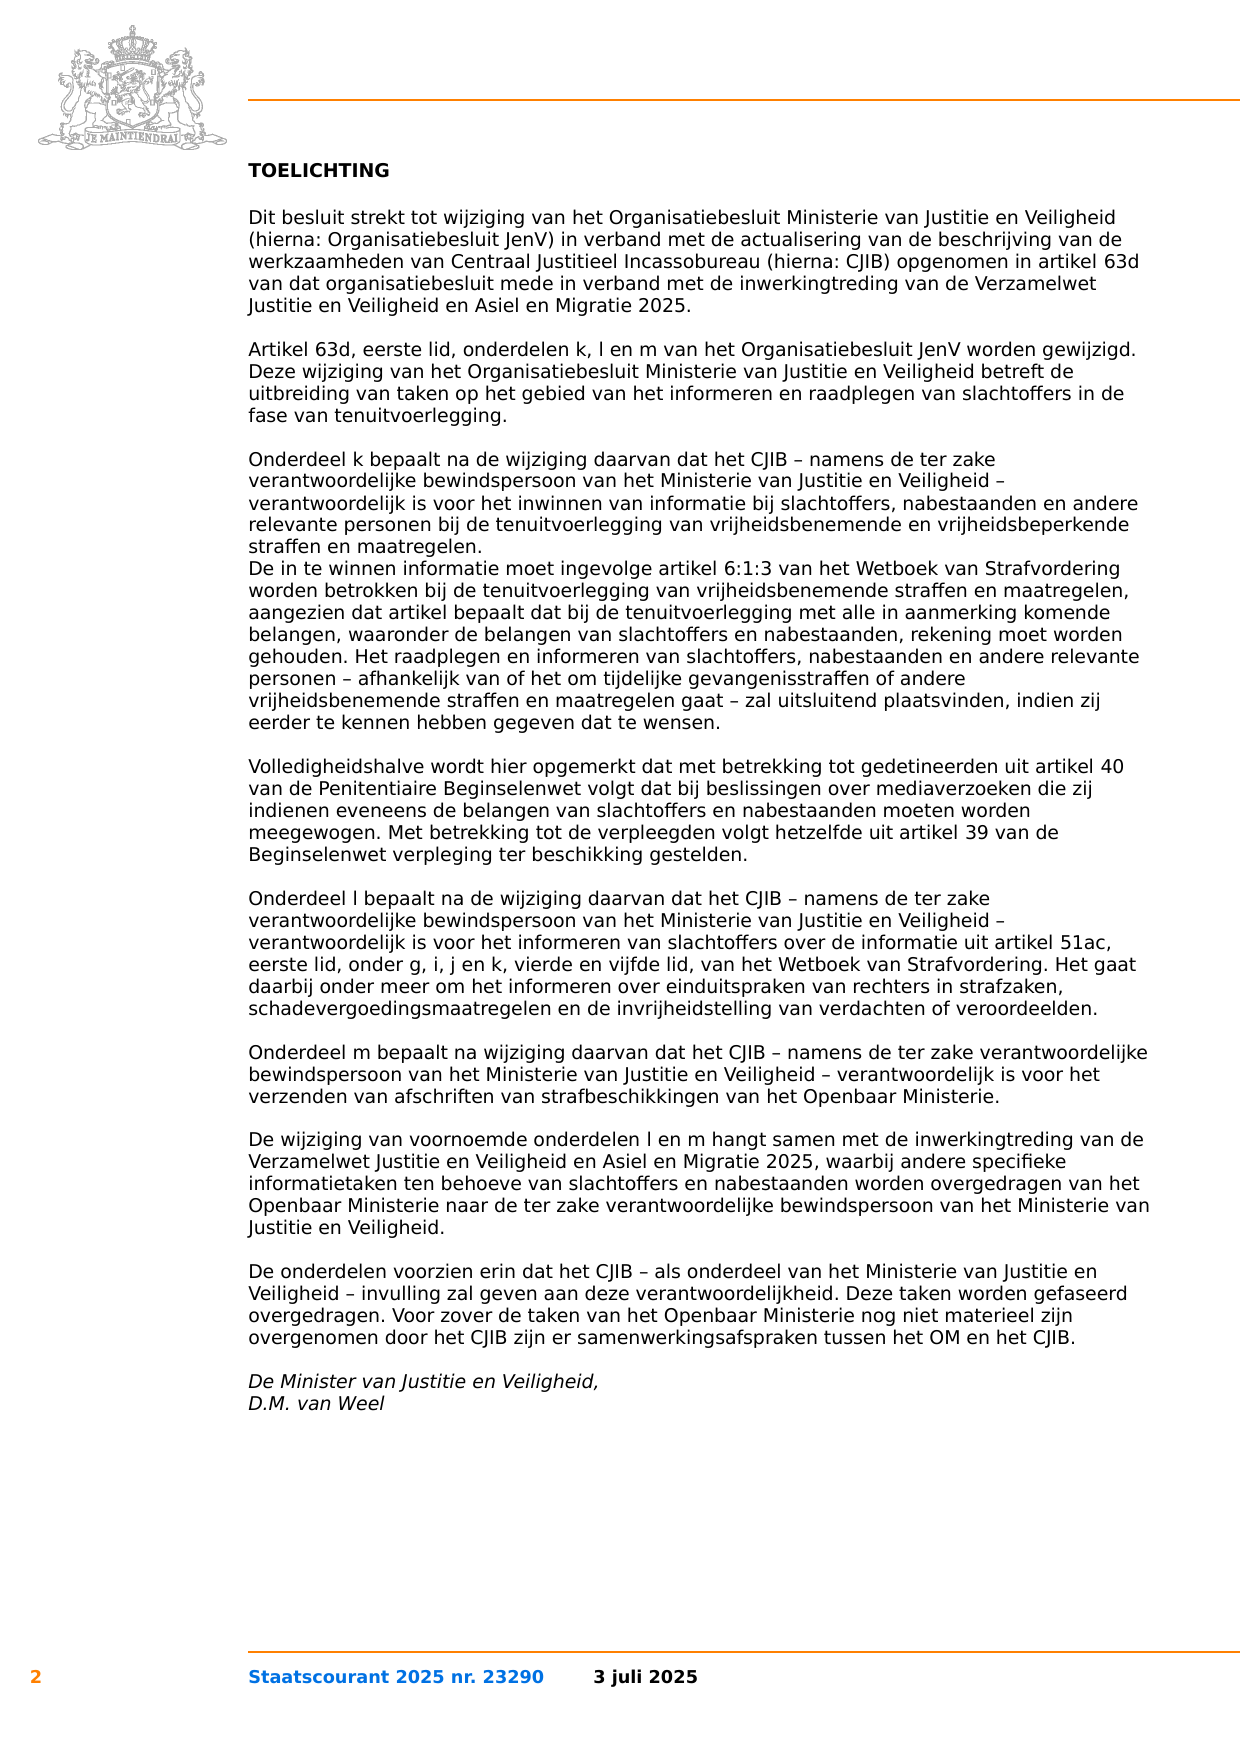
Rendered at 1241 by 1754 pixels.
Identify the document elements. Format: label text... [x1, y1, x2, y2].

subtitle TOELICHTING [248, 160, 1163, 182]
text De wijziging van voornoemde onderdelen l en m hangt samen met de inwerkingtreding van de Verzamelwet Justitie en Veiligheid en Asiel en Migratie 2025, waarbij andere specifieke informatietaken ten behoeve van slachtoffers en nabestaanden worden overgedragen van het Openbaar Ministerie naar de ter zake verantwoordelijke bewindspersoon van het Ministerie van Justitie en Veiligheid. [248, 1129, 1163, 1239]
text De Minister van Justitie en Veiligheid, D.M. van Weel [248, 1371, 1163, 1415]
text Onderdeel l bepaalt na de wijziging daarvan dat het CJIB – namens de ter zake verantwoordelijke bewindspersoon van het Ministerie van Justitie en Veiligheid – verantwoordelijk is voor het informeren van slachtoffers over de informatie uit artikel 51ac, eerste lid, onder g, i, j en k, vierde en vijfde lid, van het Wetboek van Strafvordering. Het gaat daarbij onder meer om het informeren over einduitspraken van rechters in strafzaken, schadevergoedingsmaatregelen en de invrijheidstelling van verdachten of veroordeelden. [248, 888, 1163, 1020]
text De onderdelen voorzien erin dat het CJIB – als onderdeel van het Ministerie van Justitie en Veiligheid – invulling zal geven aan deze verantwoordelijkheid. Deze taken worden gefaseerd overgedragen. Voor zover de taken van het Openbaar Ministerie nog niet materieel zijn overgenomen door het CJIB zijn er samenwerkingsafspraken tussen het OM en het CJIB. [248, 1261, 1163, 1349]
text Onderdeel k bepaalt na de wijziging daarvan dat het CJIB – namens de ter zake verantwoordelijke bewindspersoon van het Ministerie van Justitie en Veiligheid – verantwoordelijk is voor het inwinnen van informatie bij slachtoffers, nabestaanden en andere relevante personen bij de tenuitvoerlegging van vrijheidsbenemende en vrijheidsbeperkende straffen en maatregelen. [248, 448, 1163, 558]
text Artikel 63d, eerste lid, onderdelen k, l en m van het Organisatiebesluit JenV worden gewijzigd. Deze wijziging van het Organisatiebesluit Ministerie van Justitie en Veiligheid betreft de uitbreiding van taken op het gebied van het informeren en raadplegen van slachtoffers in de fase van tenuitvoerlegging. [248, 339, 1163, 427]
text Volledigheidshalve wordt hier opgemerkt dat met betrekking tot gedetineerden uit artikel 40 van de Penitentiaire Beginselenwet volgt dat bij beslissingen over mediaverzoeken die zij indienen eveneens de belangen van slachtoffers en nabestaanden moeten worden meegewogen. Met betrekking tot de verpleegden volgt hetzelfde uit artikel 39 van de Beginselenwet verpleging ter beschikking gestelden. [248, 756, 1163, 866]
picture [38, 25, 227, 150]
text Onderdeel m bepaalt na wijziging daarvan dat het CJIB – namens de ter zake verantwoordelijke bewindspersoon van het Ministerie van Justitie en Veiligheid – verantwoordelijk is voor het verzenden van afschriften van strafbeschikkingen van het Openbaar Ministerie. [248, 1042, 1163, 1107]
text Dit besluit strekt tot wijziging van het Organisatiebesluit Ministerie van Justitie en Veiligheid (hierna: Organisatiebesluit JenV) in verband met de actualisering van de beschrijving van de werkzaamheden van Centraal Justitieel Incassobureau (hierna: CJIB) opgenomen in artikel 63d van dat organisatiebesluit mede in verband met de inwerkingtreding van de Verzamelwet Justitie en Veiligheid en Asiel en Migratie 2025. [248, 207, 1163, 317]
text De in te winnen informatie moet ingevolge artikel 6:1:3 van het Wetboek van Strafvordering worden betrokken bij de tenuitvoerlegging van vrijheidsbenemende straffen en maatregelen, aangezien dat artikel bepaalt dat bij de tenuitvoerlegging met alle in aanmerking komende belangen, waaronder de belangen van slachtoffers en nabestaanden, rekening moet worden gehouden. Het raadplegen en informeren van slachtoffers, nabestaanden en andere relevante personen – afhankelijk van of het om tijdelijke gevangenisstraffen of andere vrijheidsbenemende straffen en maatregelen gaat – zal uitsluitend plaatsvinden, indien zij eerder te kennen hebben gegeven dat te wensen. [248, 558, 1163, 734]
